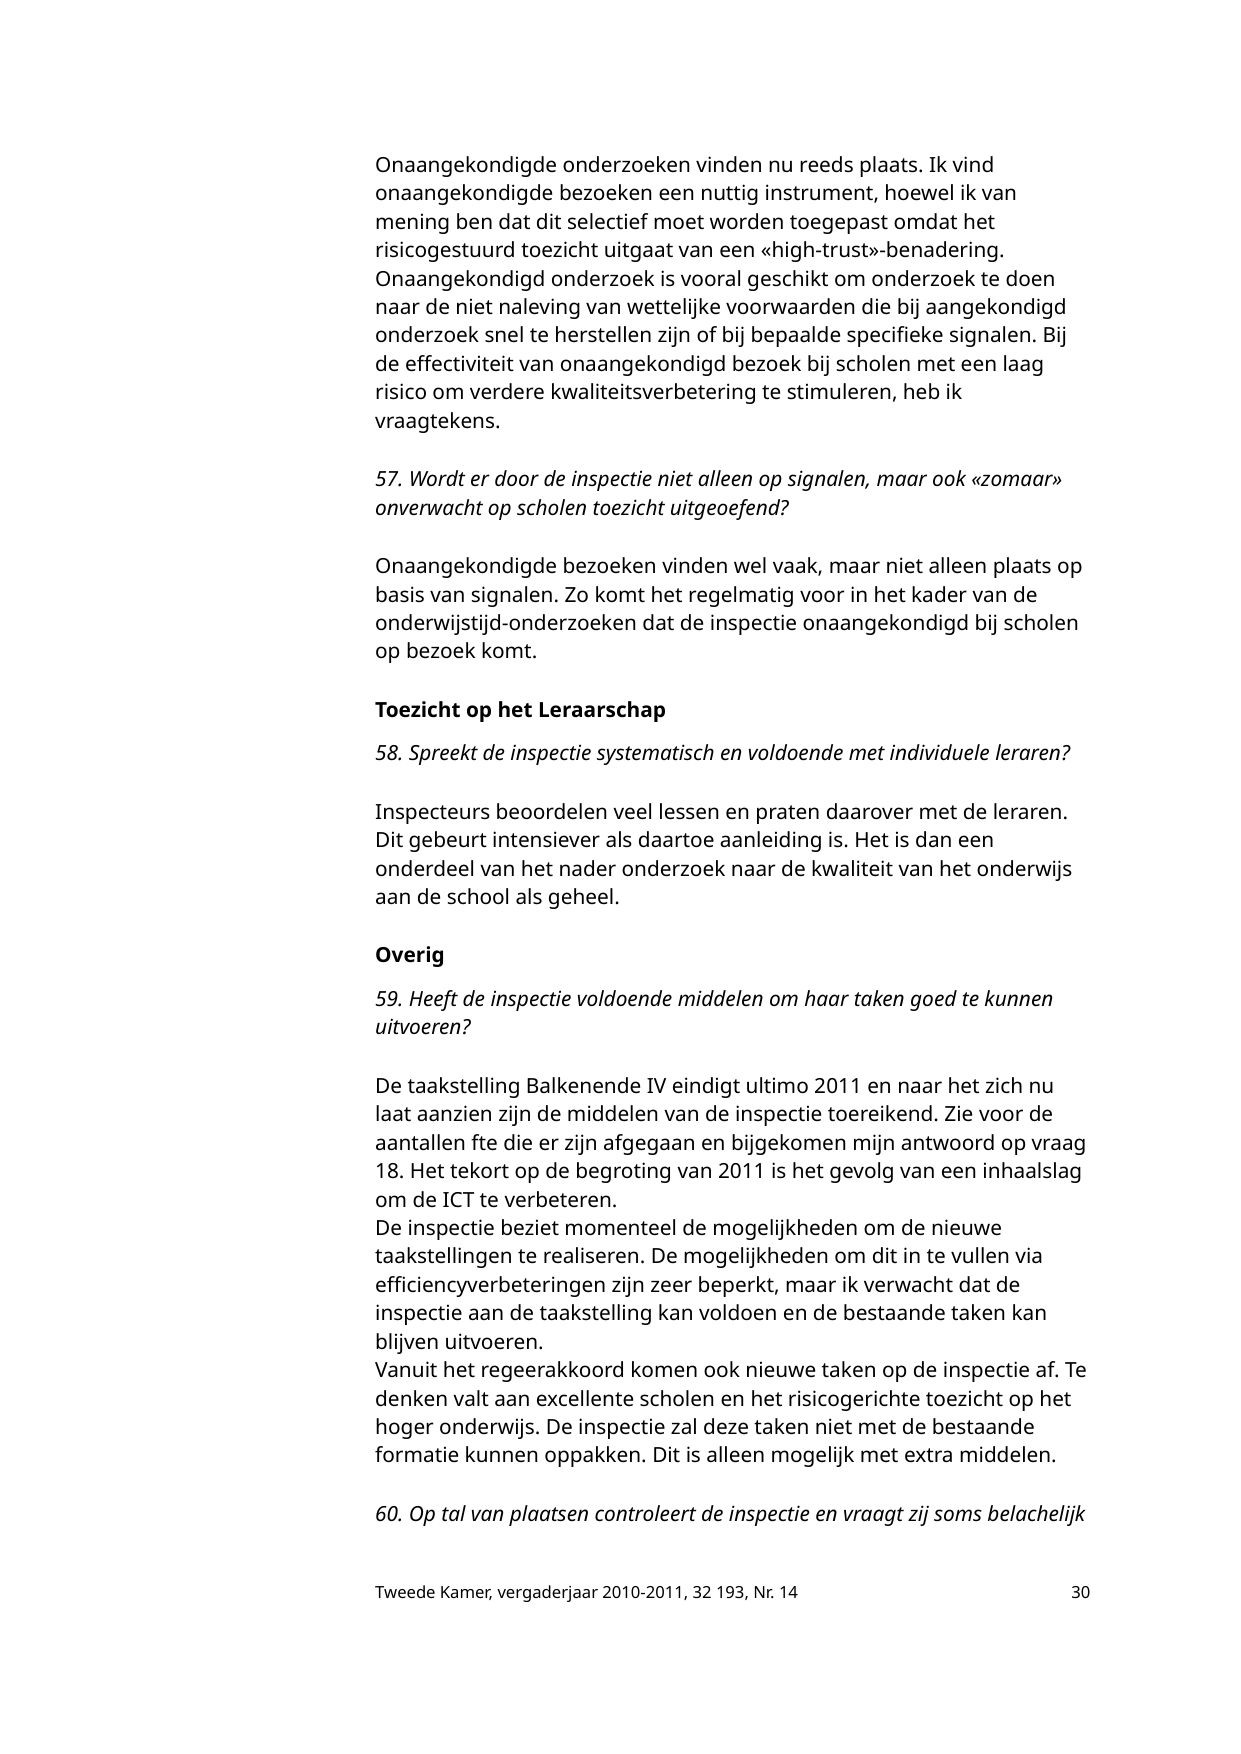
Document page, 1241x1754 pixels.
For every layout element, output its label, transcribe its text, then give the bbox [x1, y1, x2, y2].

text 60. Op tal van plaatsen controleert de inspectie en vraagt zij soms belachelijk [375, 1499, 1090, 1527]
text Inspecteurs beoordelen veel lessen en praten daarover met de leraren. Dit gebeurt intensiever als daartoe aanleiding is. Het is dan een onderdeel van het nader onderzoek naar de kwaliteit van het onderwijs aan de school als geheel. [375, 797, 1090, 911]
text 59. Heeft de inspectie voldoende middelen om haar taken goed te kunnen uitvoeren? [375, 984, 1090, 1041]
text Onaangekondigde bezoeken vinden wel vaak, maar niet alleen plaats op basis van signalen. Zo komt het regelmatig voor in het kader van de onderwijstijd-onderzoeken dat de inspectie onaangekondigd bij scholen op bezoek komt. [375, 551, 1090, 665]
text 58. Spreekt de inspectie systematisch en voldoende met individuele leraren? [375, 738, 1090, 767]
text De taakstelling Balkenende IV eindigt ultimo 2011 en naar het zich nu laat aanzien zijn de middelen van de inspectie toereikend. Zie voor de aantallen fte die er zijn afgegaan en bijgekomen mijn antwoord op vraag 18. Het tekort op de begroting van 2011 is het gevolg van een inhaalslag om de ICT te verbeteren. [375, 1071, 1090, 1213]
text Vanuit het regeerakkoord komen ook nieuwe taken op de inspectie af. Te denken valt aan excellente scholen en het risicogerichte toezicht op het hoger onderwijs. De inspectie zal deze taken niet met de bestaande formatie kunnen oppakken. Dit is alleen mogelijk met extra middelen. [375, 1355, 1090, 1469]
text Overig [375, 941, 1090, 969]
text De inspectie beziet momenteel de mogelijkheden om de nieuwe taakstellingen te realiseren. De mogelijkheden om dit in te vullen via efficiencyverbeteringen zijn zeer beperkt, maar ik verwacht dat de inspectie aan de taakstelling kan voldoen en de bestaande taken kan blijven uitvoeren. [375, 1213, 1090, 1355]
text 57. Wordt er door de inspectie niet alleen op signalen, maar ook «zomaar» onverwacht op scholen toezicht uitgeoefend? [375, 464, 1090, 521]
text Onaangekondigde onderzoeken vinden nu reeds plaats. Ik vind onaangekondigde bezoeken een nuttig instrument, hoewel ik van mening ben dat dit selectief moet worden toegepast omdat het risicogestuurd toezicht uitgaat van een «high-trust»-benadering. Onaangekondigd onderzoek is vooral geschikt om onderzoek te doen naar de niet naleving van wettelijke voorwaarden die bij aangekondigd onderzoek snel te herstellen zijn of bij bepaalde specifieke signalen. Bij de effectiviteit van onaangekondigd bezoek bij scholen met een laag risico om verdere kwaliteitsverbetering te stimuleren, heb ik vraagtekens. [375, 150, 1090, 434]
text Toezicht op het Leraarschap [375, 695, 1090, 723]
